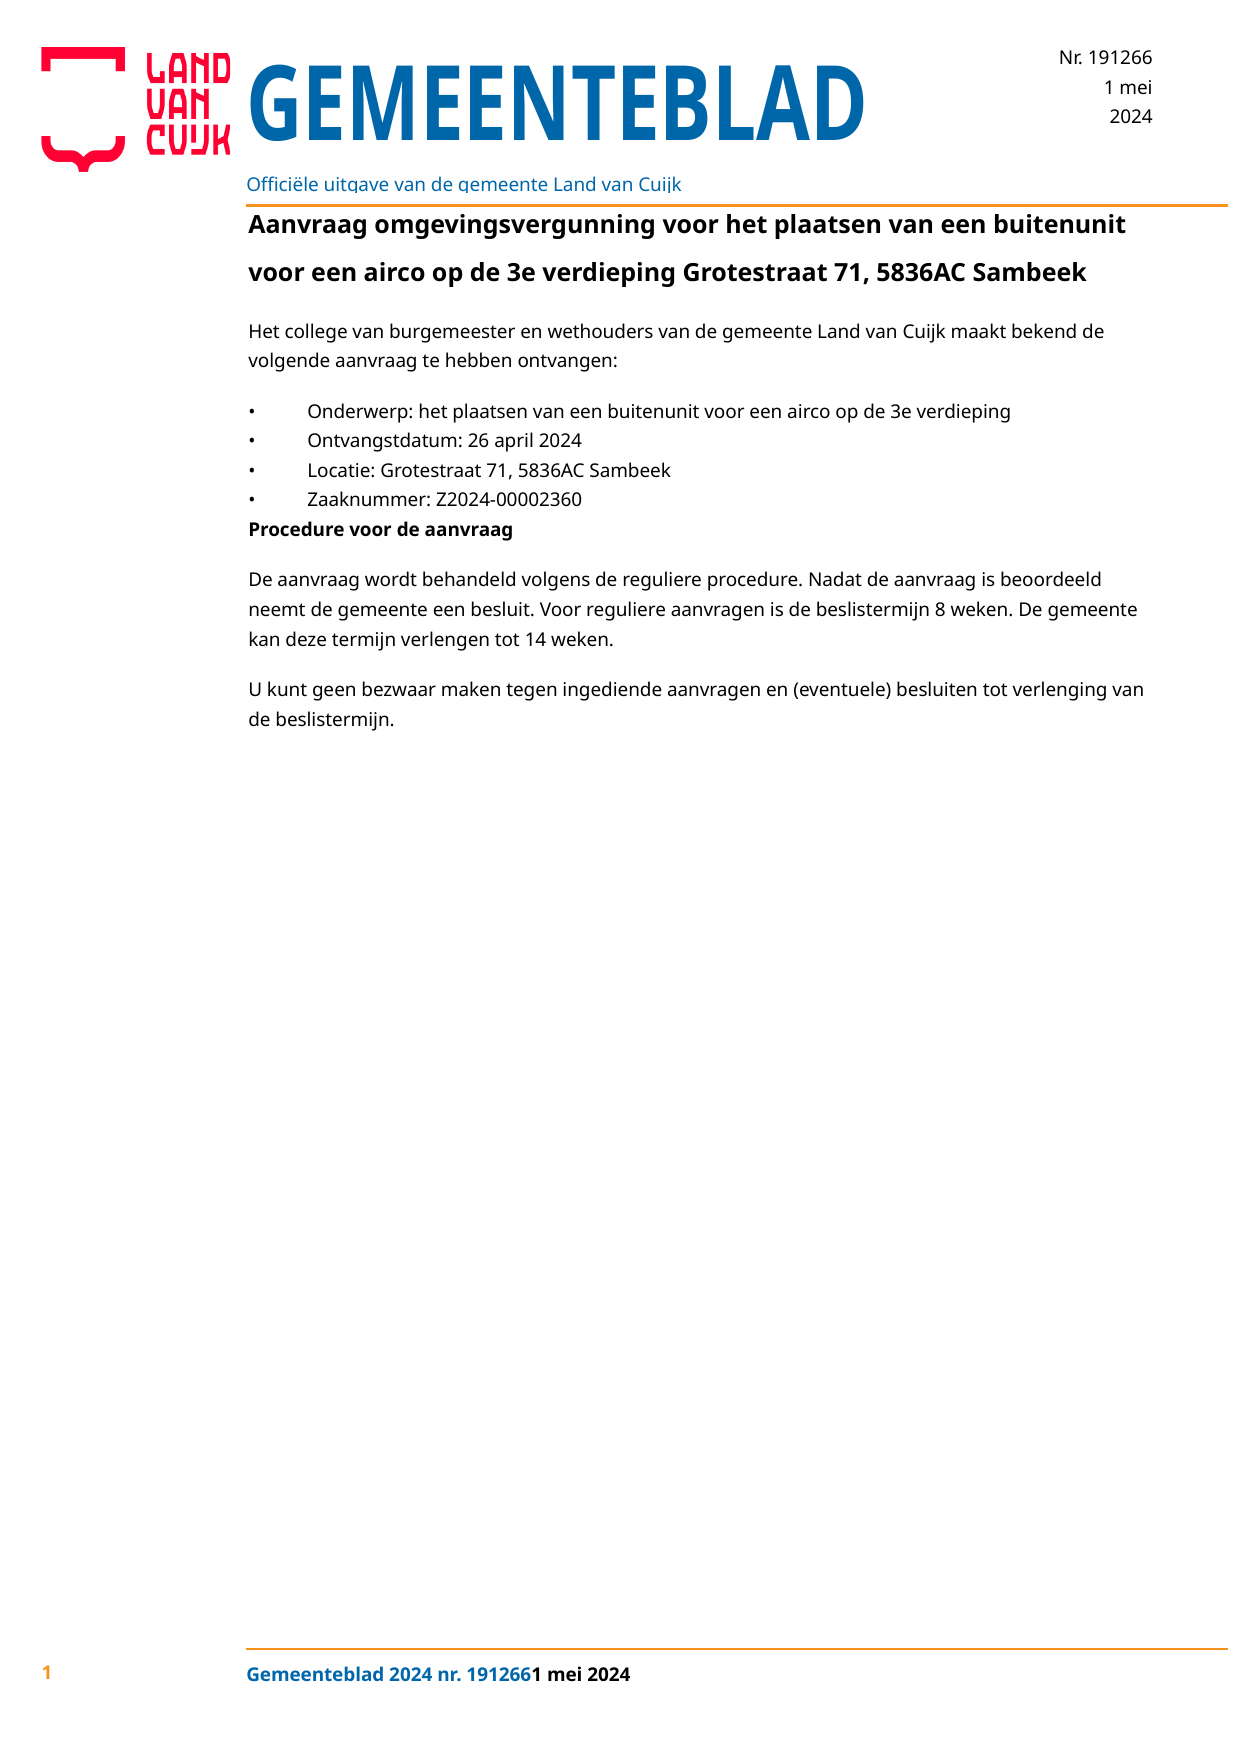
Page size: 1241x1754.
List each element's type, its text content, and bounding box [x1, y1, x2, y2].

list Ontvangstdatum: 26 april 2024 [248, 427, 1152, 453]
list Zaaknummer: Z2024-00002360 [248, 487, 1152, 512]
text Procedure voor de aanvraag [248, 516, 1152, 542]
picture [41, 47, 231, 172]
list Locatie: Grotestraat 71, 5836AC Sambeek [248, 457, 1152, 483]
text Aanvraag omgevingsvergunning voor het plaatsen van een buitenunit voor een airco op de 3e verdieping Grotestraat 71, 5836AC Sambeek [248, 207, 1152, 288]
list Onderwerp: het plaatsen van een buitenunit voor een airco op de 3e verdieping [248, 398, 1152, 424]
text Het college van burgemeester en wethouders van de gemeente Land van Cuijk maakt bekend de volgende aanvraag te hebben ontvangen: [248, 318, 1152, 373]
text U kunt geen bezwaar maken tegen ingediende aanvragen en (eventuele) besluiten tot verlenging van de beslistermijn. [248, 676, 1152, 732]
text De aanvraag wordt behandeld volgens de reguliere procedure. Nadat de aanvraag is beoordeeld neemt de gemeente een besluit. Voor reguliere aanvragen is de beslistermijn 8 weken. De gemeente kan deze termijn verlengen tot 14 weken. [248, 567, 1152, 652]
